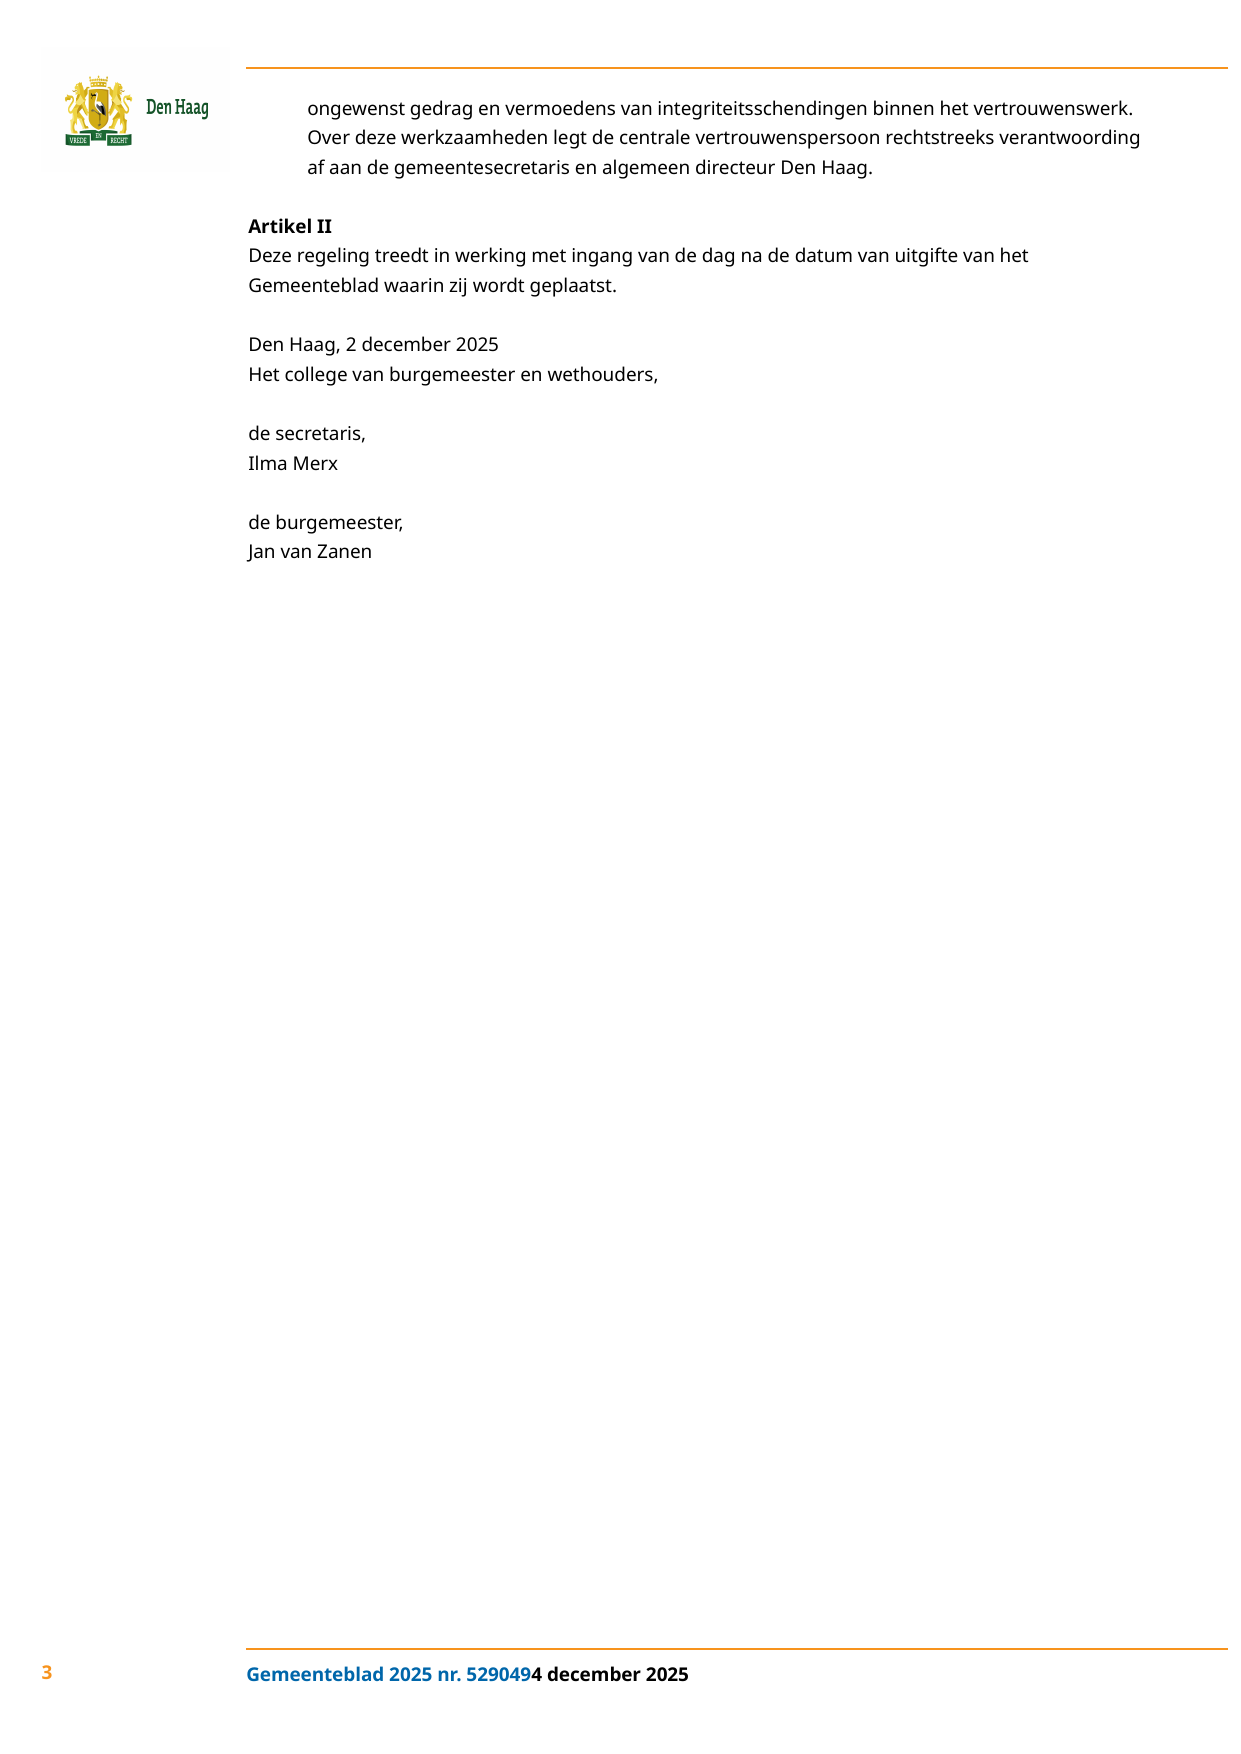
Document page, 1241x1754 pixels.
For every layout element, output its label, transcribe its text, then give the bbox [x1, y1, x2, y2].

text Artikel II [248, 213, 1152, 239]
text Den Haag, 2 december 2025 [248, 331, 1152, 357]
text Jan van Zanen [248, 538, 1152, 564]
text Ilma Merx [248, 450, 1152, 476]
text Het college van burgemeester en wethouders, [248, 361, 1152, 387]
text de secretaris, [248, 420, 1152, 446]
picture [41, 47, 231, 172]
list ongewenst gedrag en vermoedens van integriteitsschendingen binnen het vertrouwenswerk. Over deze werkzaamheden legt de centrale vertrouwenspersoon rechtstreeks verantwoording af aan de gemeentesecretaris en algemeen directeur Den Haag. [248, 95, 1152, 180]
text Deze regeling treedt in werking met ingang van de dag na de datum van uitgifte van het Gemeenteblad waarin zij wordt geplaatst. [248, 243, 1152, 298]
text de burgemeester, [248, 509, 1152, 535]
